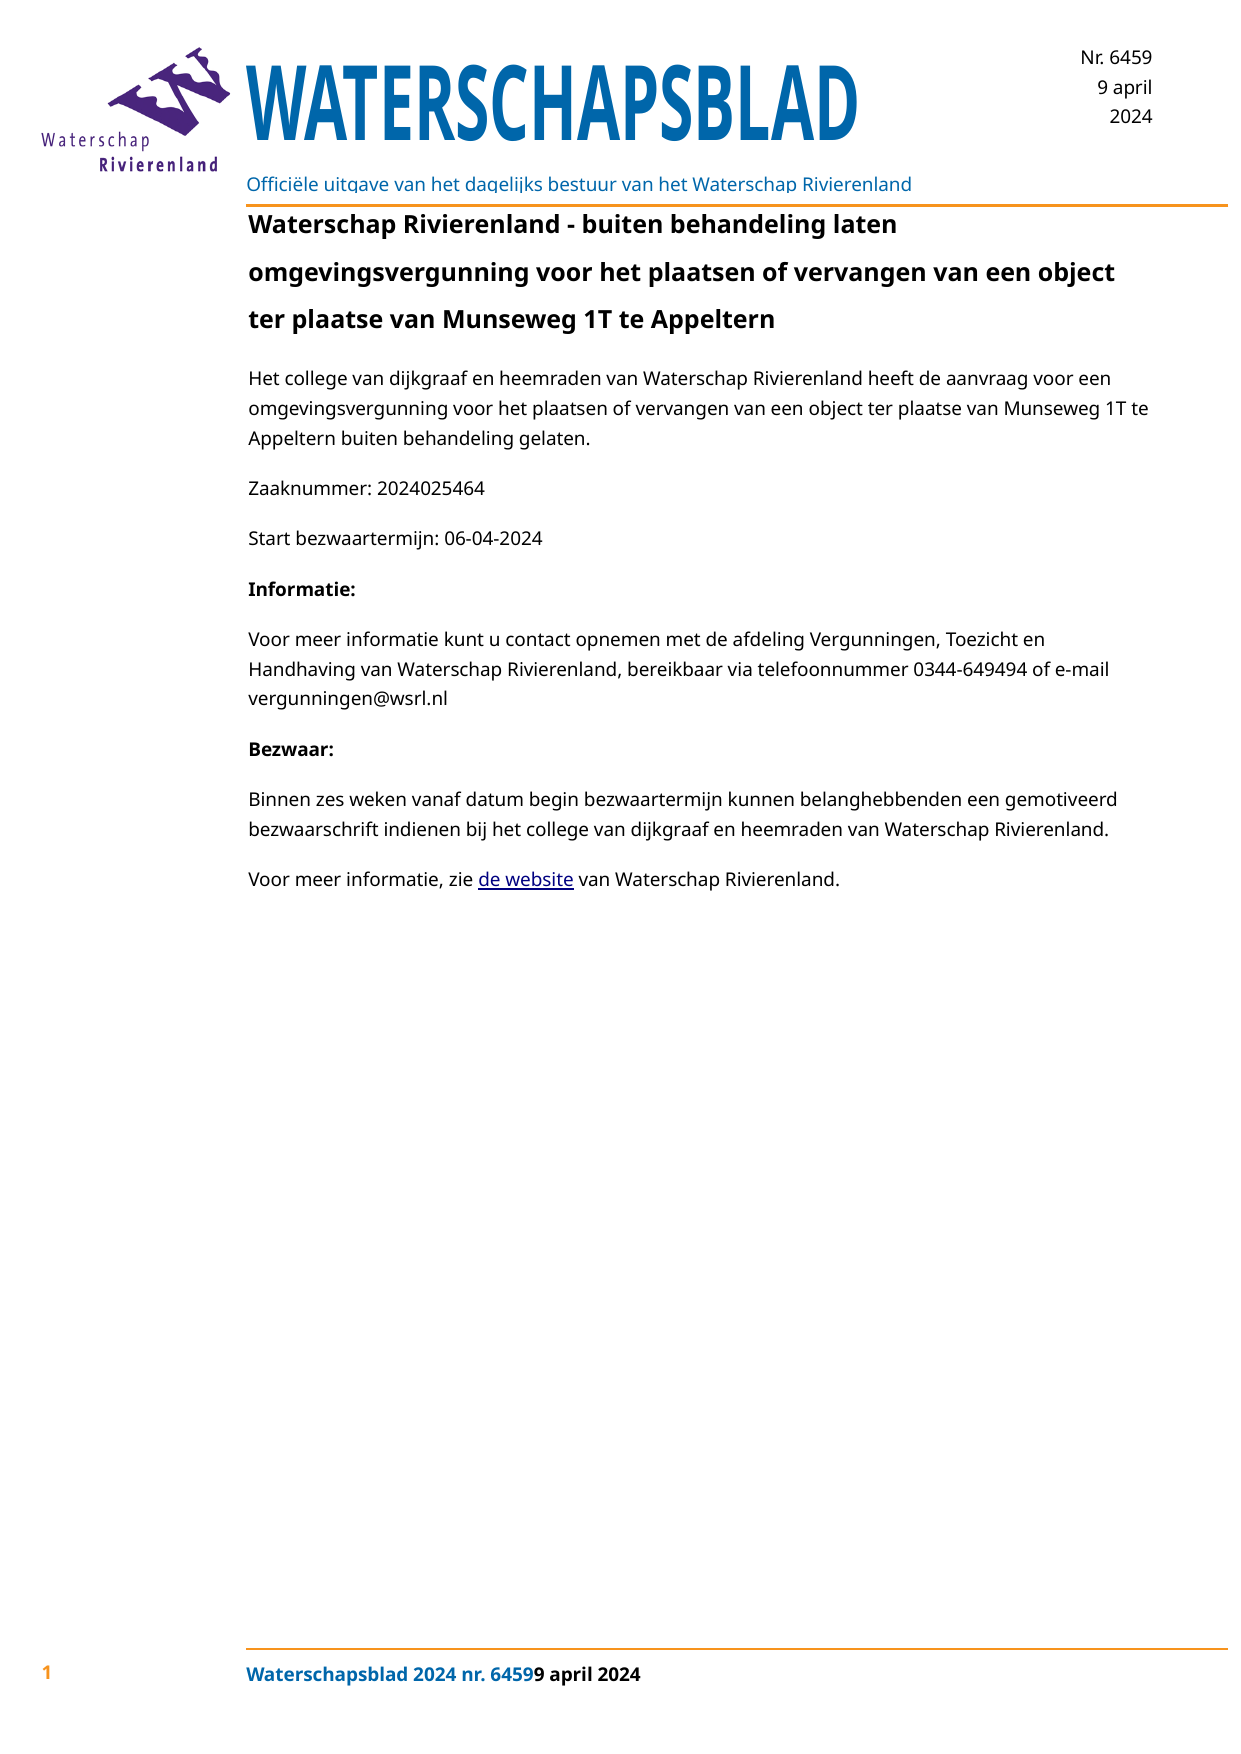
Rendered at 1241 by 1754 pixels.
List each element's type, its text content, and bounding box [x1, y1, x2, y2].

text Informatie: [248, 576, 1152, 602]
text Voor meer informatie, zie de website van Waterschap Rivierenland. [248, 866, 1152, 892]
text Binnen zes weken vanaf datum begin bezwaartermijn kunnen belanghebbenden een gemotiveerd bezwaarschrift indienen bij het college van dijkgraaf en heemraden van Waterschap Rivierenland. [248, 786, 1152, 842]
text Voor meer informatie kunt u contact opnemen met de afdeling Vergunningen, Toezicht en Handhaving van Waterschap Rivierenland, bereikbaar via telefoonnummer 0344-649494 of e-mail vergunningen@wsrl.nl [248, 626, 1152, 711]
picture [41, 47, 231, 172]
text Bezwaar: [248, 736, 1152, 762]
text Het college van dijkgraaf en heemraden van Waterschap Rivierenland heeft de aanvraag voor een omgevingsvergunning voor het plaatsen of vervangen van een object ter plaatse van Munseweg 1T te Appeltern buiten behandeling gelaten. [248, 366, 1152, 450]
text Zaaknummer: 2024025464 [248, 475, 1152, 501]
text Start bezwaartermijn: 06-04-2024 [248, 526, 1152, 551]
text Waterschap Rivierenland - buiten behandeling laten omgevingsvergunning voor het plaatsen of vervangen van een object ter plaatse van Munseweg 1T te Appeltern [248, 207, 1152, 336]
